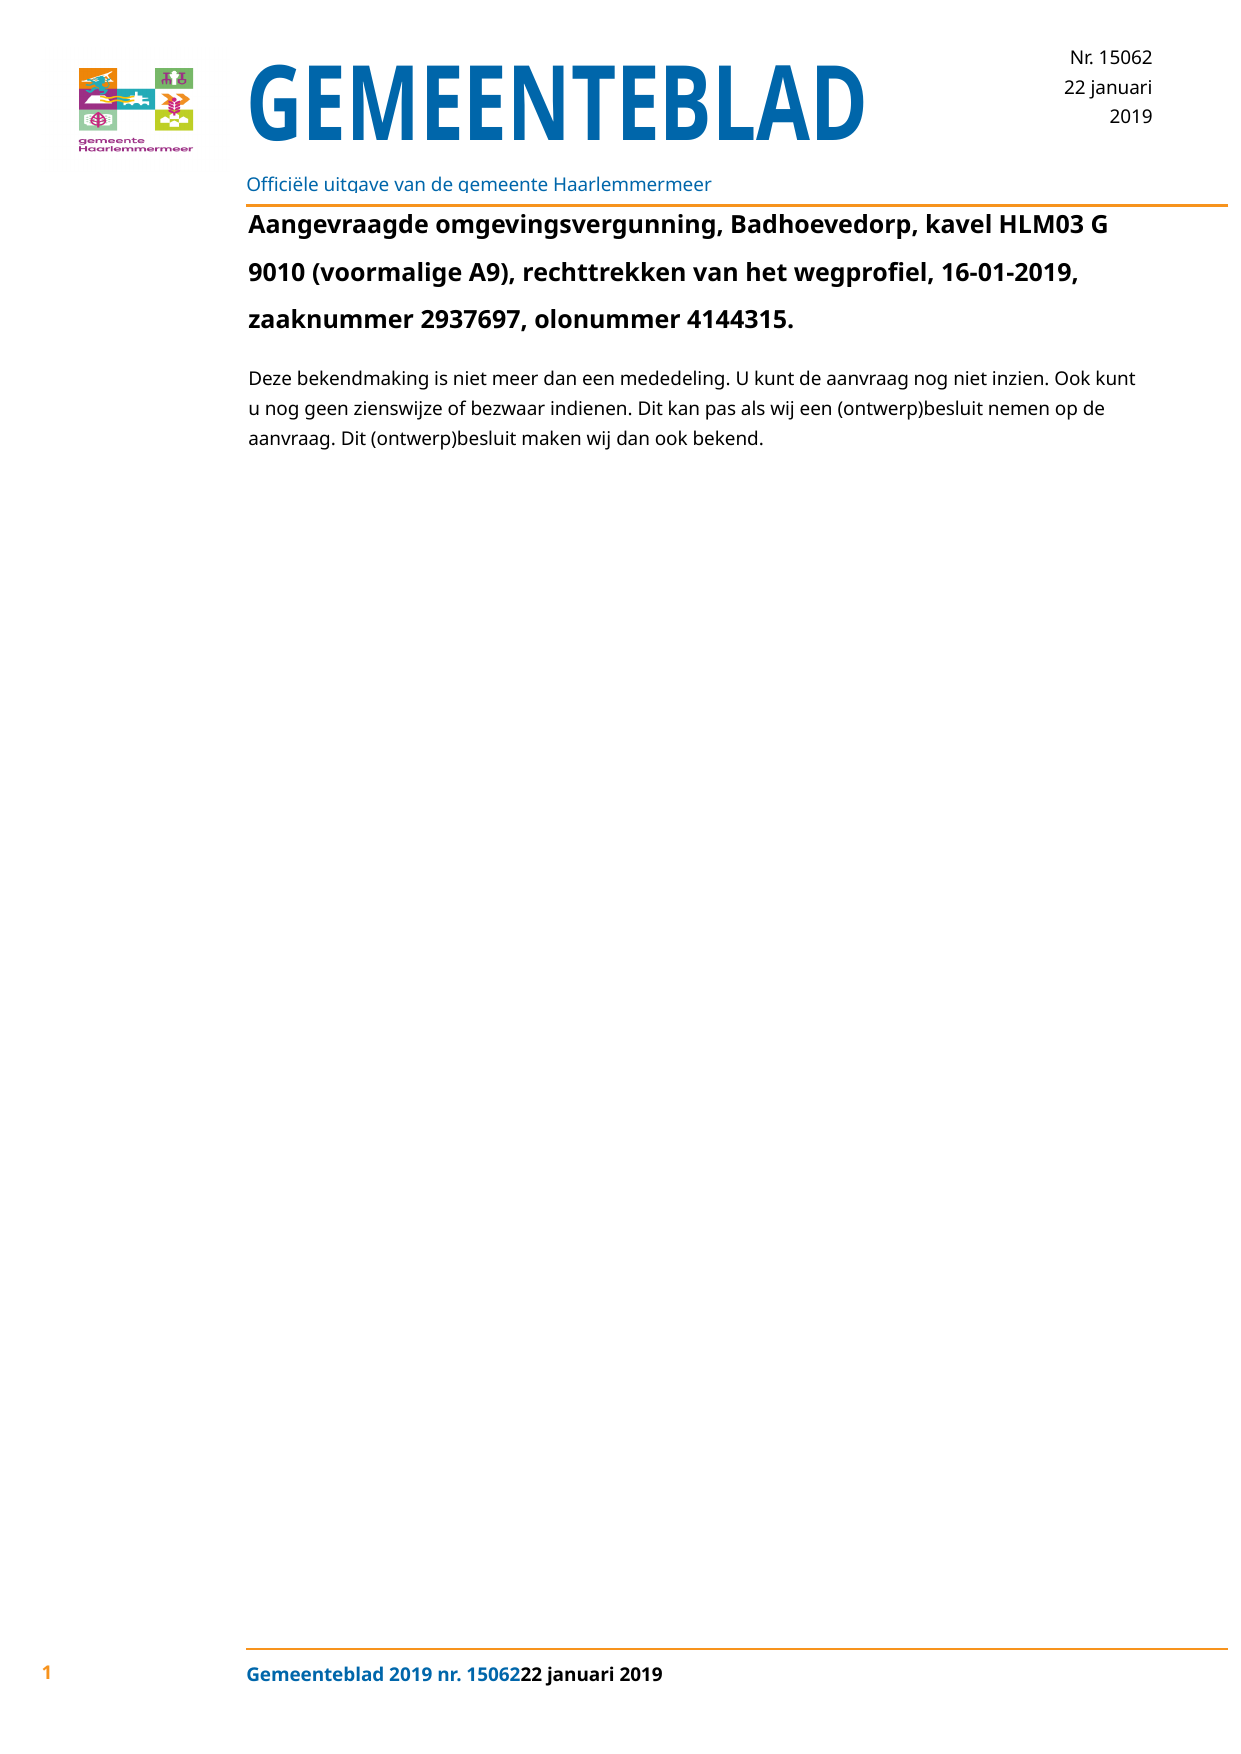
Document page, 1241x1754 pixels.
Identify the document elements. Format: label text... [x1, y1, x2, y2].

text Deze bekendmaking is niet meer dan een mededeling. U kunt de aanvraag nog niet inzien. Ook kunt u nog geen zienswijze of bezwaar indienen. Dit kan pas als wij een (ontwerp)besluit nemen op de aanvraag. Dit (ontwerp)besluit maken wij dan ook bekend. [248, 366, 1152, 450]
text Aangevraagde omgevingsvergunning, Badhoevedorp, kavel HLM03 G 9010 (voormalige A9), rechttrekken van het wegprofiel, 16-01-2019, zaaknummer 2937697, olonummer 4144315. [248, 207, 1152, 336]
picture [41, 47, 231, 172]
